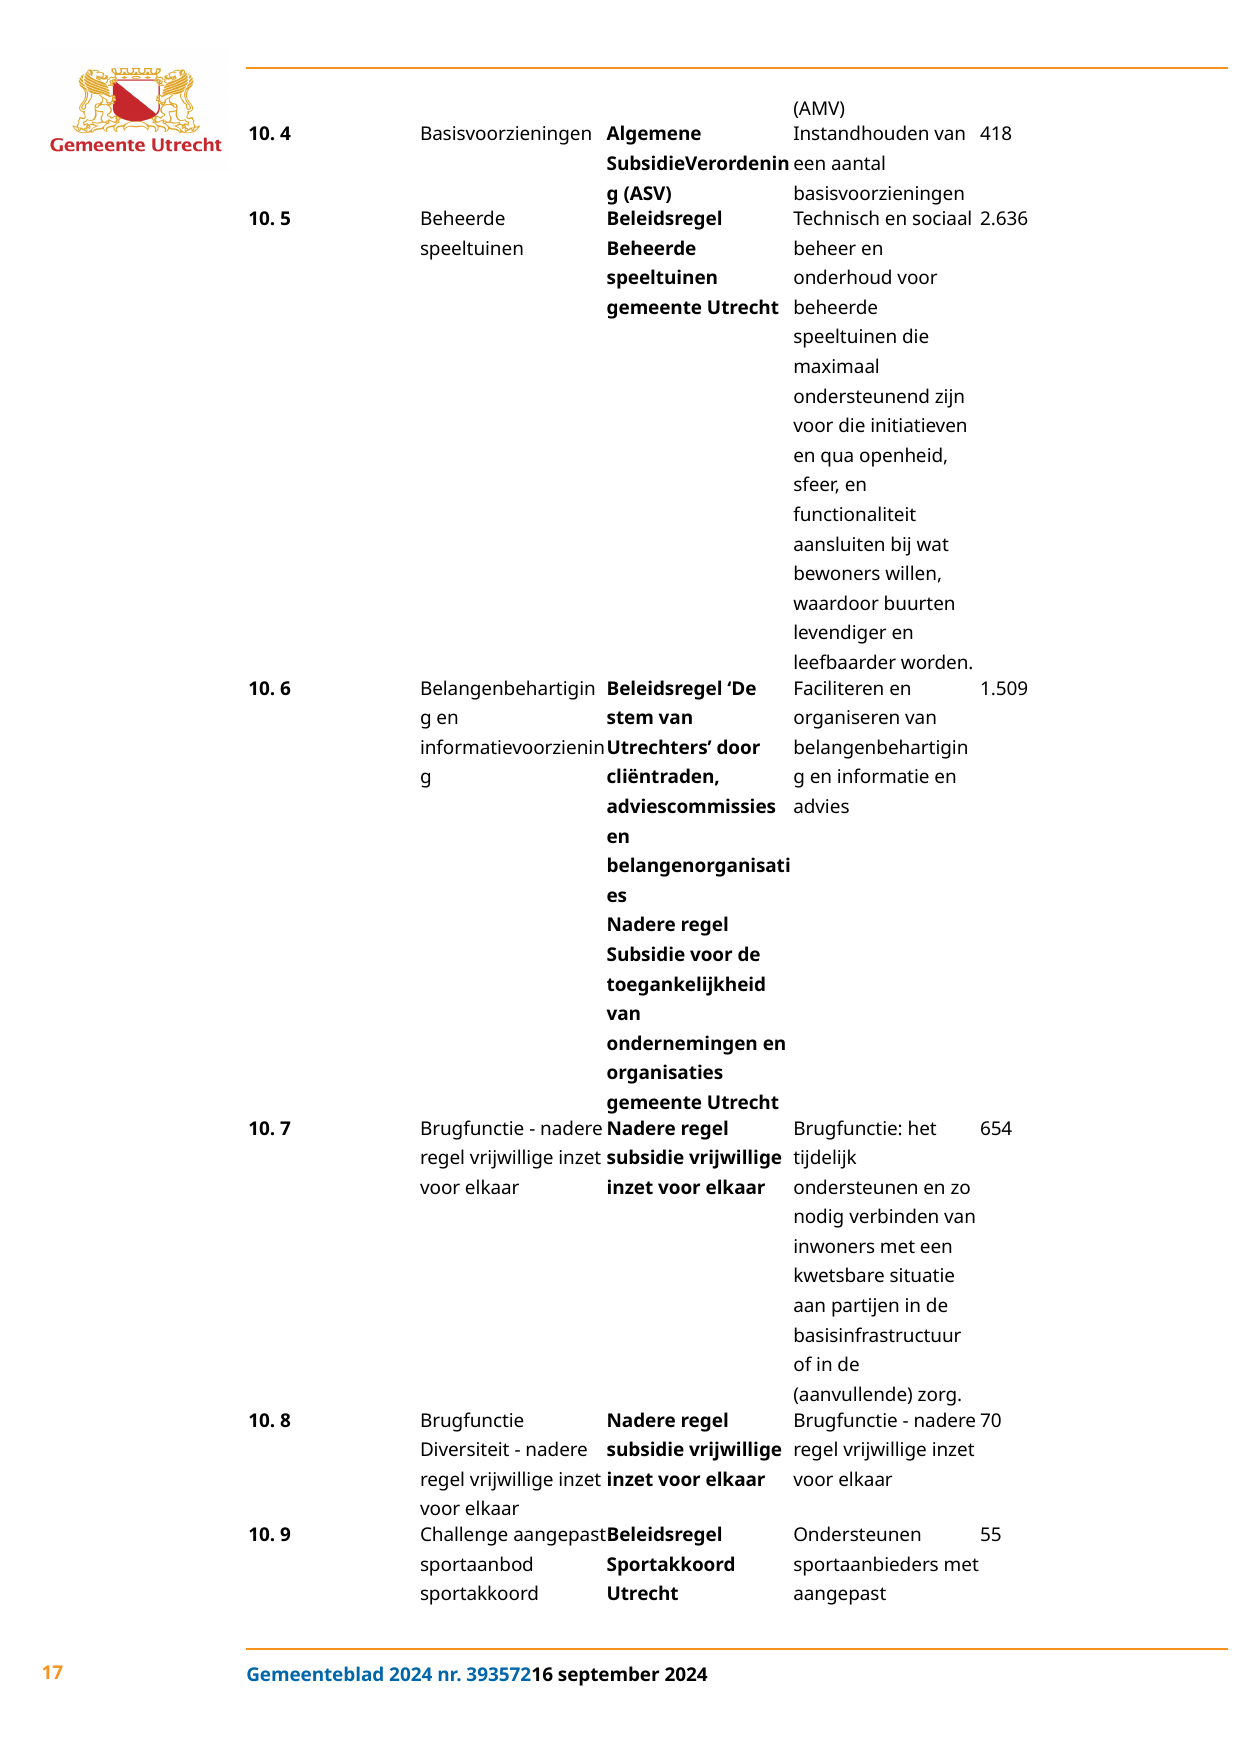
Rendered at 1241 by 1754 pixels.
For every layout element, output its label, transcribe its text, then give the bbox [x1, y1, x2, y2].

table_cell Challenge aangepast sportaanbod sportakkoord [420, 1521, 606, 1606]
table_cell Nadere regel subsidie vrijwillige inzet voor elkaar [606, 1115, 793, 1407]
table_cell 10. 7 [248, 1115, 420, 1407]
table_cell Ondersteunen sportaanbieders met aangepast [793, 1521, 980, 1606]
table_cell Algemene SubsidieVerordening (ASV) [606, 121, 793, 205]
table_cell 2.636 [980, 205, 1152, 675]
table_cell 10. 9 [248, 1521, 420, 1606]
table_cell 10. 6 [248, 675, 420, 1115]
table_cell 10. 8 [248, 1407, 420, 1521]
table_cell 10. 5 [248, 205, 420, 675]
table_cell Faciliteren en organiseren van belangenbehartiging en informatie en advies [793, 675, 980, 1115]
table_cell 1.509 [980, 675, 1152, 1115]
table_cell Beleidsregel Sportakkoord Utrecht [606, 1521, 793, 1606]
table_cell Instandhouden van een aantal basisvoorzieningen [793, 121, 980, 205]
table_cell [420, 95, 606, 121]
table_cell 10. 4 [248, 121, 420, 205]
table_cell Technisch en sociaal beheer en onderhoud voor beheerde speeltuinen die maximaal ondersteunend zijn voor die initiatieven en qua openheid, sfeer, en functionaliteit aansluiten bij wat bewoners willen, waardoor buurten levendiger en leefbaarder worden. [793, 205, 980, 675]
table_cell 418 [980, 121, 1152, 205]
table_cell Brugfunctie: het tijdelijk ondersteunen en zo nodig verbinden van inwoners met een kwetsbare situatie aan partijen in de basisinfrastructuur of in de (aanvullende) zorg. [793, 1115, 980, 1407]
table_cell Nadere regel subsidie vrijwillige inzet voor elkaar [606, 1407, 793, 1521]
picture [41, 47, 231, 172]
table_cell 654 [980, 1115, 1152, 1407]
table_cell Brugfunctie Diversiteit - nadere regel vrijwillige inzet voor elkaar [420, 1407, 606, 1521]
table_cell Basisvoorzieningen [420, 121, 606, 205]
table_cell Brugfunctie - nadere regel vrijwillige inzet voor elkaar [420, 1115, 606, 1407]
table_cell Brugfunctie - nadere regel vrijwillige inzet voor elkaar [793, 1407, 980, 1521]
table_cell (AMV) [793, 95, 980, 121]
table_cell Beleidsregel ‘De stem van Utrechters’ door cliëntraden, adviescommissies en belangenorganisaties Nadere regel Subsidie voor de toegankelijkheid van ondernemingen en organisaties gemeente Utrecht [606, 675, 793, 1115]
table_cell 70 [980, 1407, 1152, 1521]
table_cell Belangenbehartiging en informatievoorziening [420, 675, 606, 1115]
table_cell Beheerde speeltuinen [420, 205, 606, 675]
table_cell [980, 95, 1152, 121]
table_cell [248, 95, 420, 121]
table_cell Beleidsregel Beheerde speeltuinen gemeente Utrecht [606, 205, 793, 675]
table_cell 55 [980, 1521, 1152, 1606]
table_cell [606, 95, 793, 121]
